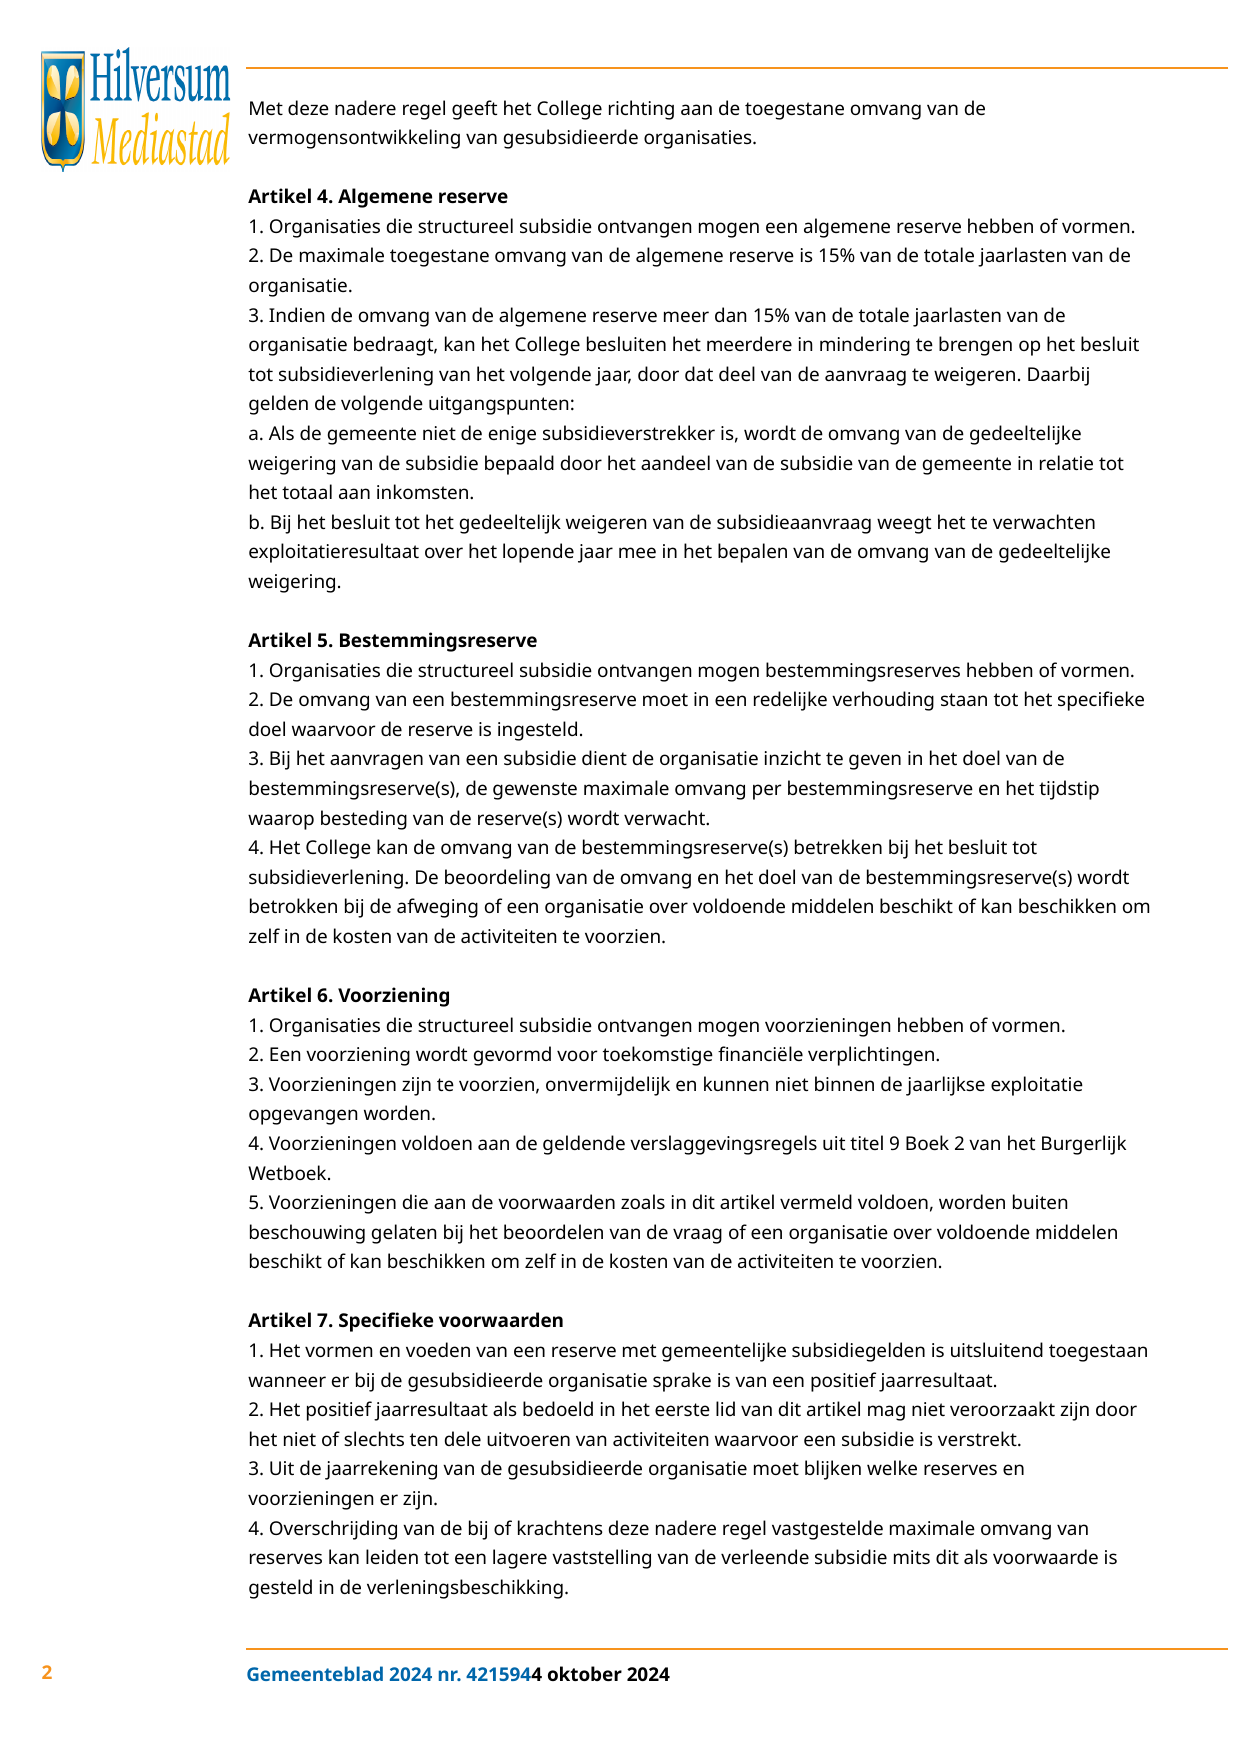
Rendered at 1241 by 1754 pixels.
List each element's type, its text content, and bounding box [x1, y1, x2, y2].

text 1. Het vormen en voeden van een reserve met gemeentelijke subsidiegelden is uitsluitend toegestaan wanneer er bij de gesubsidieerde organisatie sprake is van een positief jaarresultaat. [248, 1337, 1152, 1393]
text 3. Indien de omvang van de algemene reserve meer dan 15% van de totale jaarlasten van de organisatie bedraagt, kan het College besluiten het meerdere in mindering te brengen op het besluit tot subsidieverlening van het volgende jaar, door dat deel van de aanvraag te weigeren. Daarbij gelden de volgende uitgangspunten: [248, 302, 1152, 416]
text 1. Organisaties die structureel subsidie ontvangen mogen voorzieningen hebben of vormen. [248, 1012, 1152, 1038]
text 3. Bij het aanvragen van een subsidie dient de organisatie inzicht te geven in het doel van de bestemmingsreserve(s), de gewenste maximale omvang per bestemmingsreserve en het tijdstip waarop besteding van de reserve(s) wordt verwacht. [248, 746, 1152, 831]
text 3. Voorzieningen zijn te voorzien, onvermijdelijk en kunnen niet binnen de jaarlijkse exploitatie opgevangen worden. [248, 1071, 1152, 1126]
text 4. Het College kan de omvang van de bestemmingsreserve(s) betrekken bij het besluit tot subsidieverlening. De beoordeling van de omvang en het doel van de bestemmingsreserve(s) wordt betrokken bij de afweging of een organisatie over voldoende middelen beschikt of kan beschikken om zelf in de kosten van de activiteiten te voorzien. [248, 834, 1152, 949]
text 2. Het positief jaarresultaat als bedoeld in het eerste lid van dit artikel mag niet veroorzaakt zijn door het niet of slechts ten dele uitvoeren van activiteiten waarvoor een subsidie is verstrekt. [248, 1396, 1152, 1452]
text Artikel 7. Specifieke voorwaarden [248, 1308, 1152, 1333]
text 2. De omvang van een bestemmingsreserve moet in een redelijke verhouding staan tot het specifieke doel waarvoor de reserve is ingesteld. [248, 686, 1152, 742]
text Artikel 6. Voorziening [248, 982, 1152, 1008]
text b. Bij het besluit tot het gedeeltelijk weigeren van de subsidieaanvraag weegt het te verwachten exploitatieresultaat over het lopende jaar mee in het bepalen van de omvang van de gedeeltelijke weigering. [248, 509, 1152, 594]
text 4. Voorzieningen voldoen aan de geldende verslaggevingsregels uit titel 9 Boek 2 van het Burgerlijk Wetboek. [248, 1130, 1152, 1186]
text 2. Een voorziening wordt gevormd voor toekomstige financiële verplichtingen. [248, 1041, 1152, 1067]
text 1. Organisaties die structureel subsidie ontvangen mogen een algemene reserve hebben of vormen. [248, 213, 1152, 239]
picture [41, 47, 231, 172]
text 1. Organisaties die structureel subsidie ontvangen mogen bestemmingsreserves hebben of vormen. [248, 657, 1152, 683]
text 5. Voorzieningen die aan de voorwaarden zoals in dit artikel vermeld voldoen, worden buiten beschouwing gelaten bij het beoordelen van de vraag of een organisatie over voldoende middelen beschikt of kan beschikken om zelf in de kosten van de activiteiten te voorzien. [248, 1189, 1152, 1274]
text Met deze nadere regel geeft het College richting aan de toegestane omvang van de vermogensontwikkeling van gesubsidieerde organisaties. [248, 95, 1152, 150]
text Artikel 5. Bestemmingsreserve [248, 627, 1152, 653]
text 4. Overschrijding van de bij of krachtens deze nadere regel vastgestelde maximale omvang van reserves kan leiden tot een lagere vaststelling van de verleende subsidie mits dit als voorwaarde is gesteld in de verleningsbeschikking. [248, 1515, 1152, 1600]
text 3. Uit de jaarrekening van de gesubsidieerde organisatie moet blijken welke reserves en voorzieningen er zijn. [248, 1456, 1152, 1511]
text 2. De maximale toegestane omvang van de algemene reserve is 15% van de totale jaarlasten van de organisatie. [248, 243, 1152, 298]
text a. Als de gemeente niet de enige subsidieverstrekker is, wordt de omvang van de gedeeltelijke weigering van de subsidie bepaald door het aandeel van de subsidie van de gemeente in relatie tot het totaal aan inkomsten. [248, 420, 1152, 505]
text Artikel 4. Algemene reserve [248, 183, 1152, 209]
